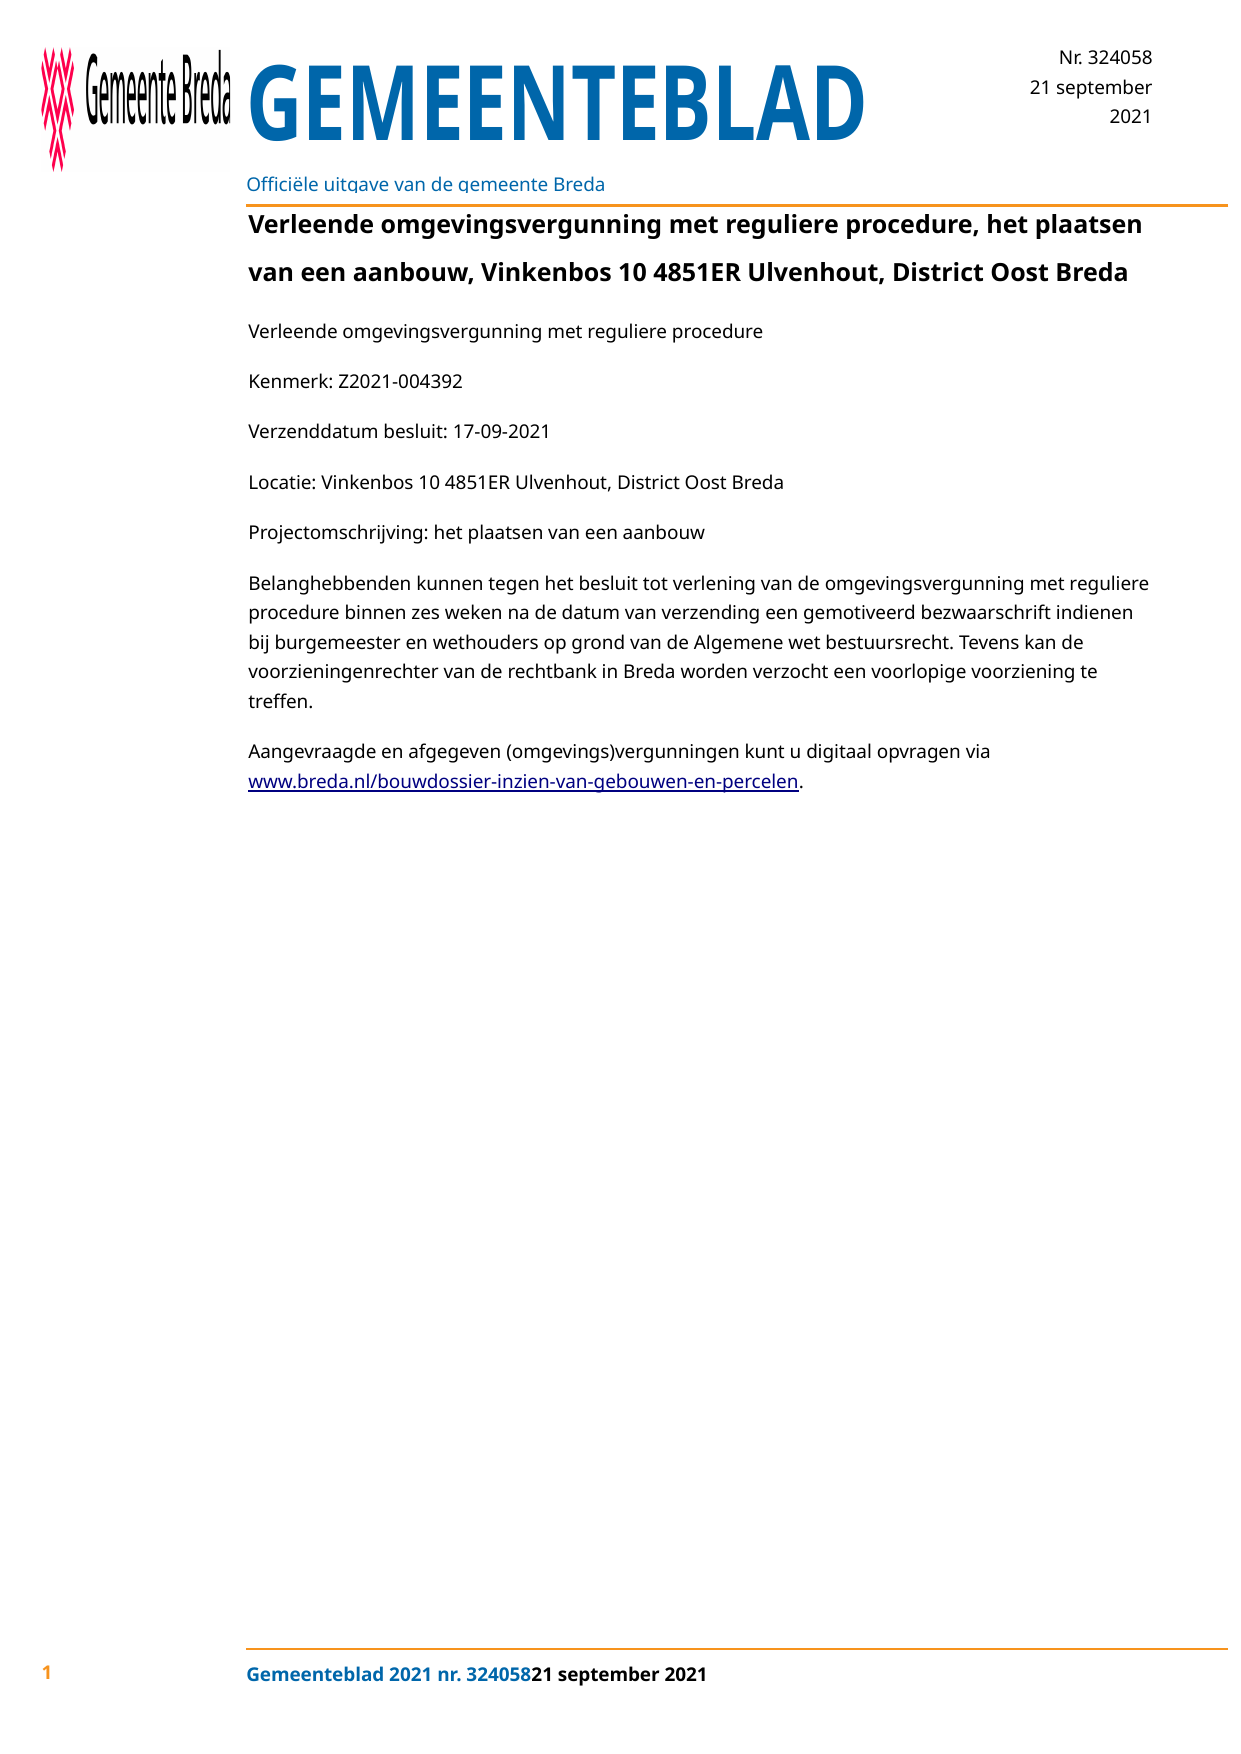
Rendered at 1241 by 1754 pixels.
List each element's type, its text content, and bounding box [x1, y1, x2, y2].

picture [41, 47, 231, 172]
text Verzenddatum besluit: 17-09-2021 [248, 419, 1152, 444]
text Verleende omgevingsvergunning met reguliere procedure, het plaatsen van een aanbouw, Vinkenbos 10 4851ER Ulvenhout, District Oost Breda [248, 207, 1152, 288]
text Aangevraagde en afgegeven (omgevings)vergunningen kunt u digitaal opvragen via www.breda.nl/bouwdossier-inzien-van-gebouwen-en-percelen. [248, 739, 1152, 794]
text Verleende omgevingsvergunning met reguliere procedure [248, 318, 1152, 344]
text Belanghebbenden kunnen tegen het besluit tot verlening van de omgevingsvergunning met reguliere procedure binnen zes weken na de datum van verzending een gemotiveerd bezwaarschrift indienen bij burgemeester en wethouders op grond van de Algemene wet bestuursrecht. Tevens kan de voorzieningenrechter van de rechtbank in Breda worden verzocht een voorlopige voorziening te treffen. [248, 570, 1152, 714]
text Projectomschrijving: het plaatsen van een aanbouw [248, 519, 1152, 545]
text Kenmerk: Z2021-004392 [248, 368, 1152, 394]
text Locatie: Vinkenbos 10 4851ER Ulvenhout, District Oost Breda [248, 469, 1152, 495]
